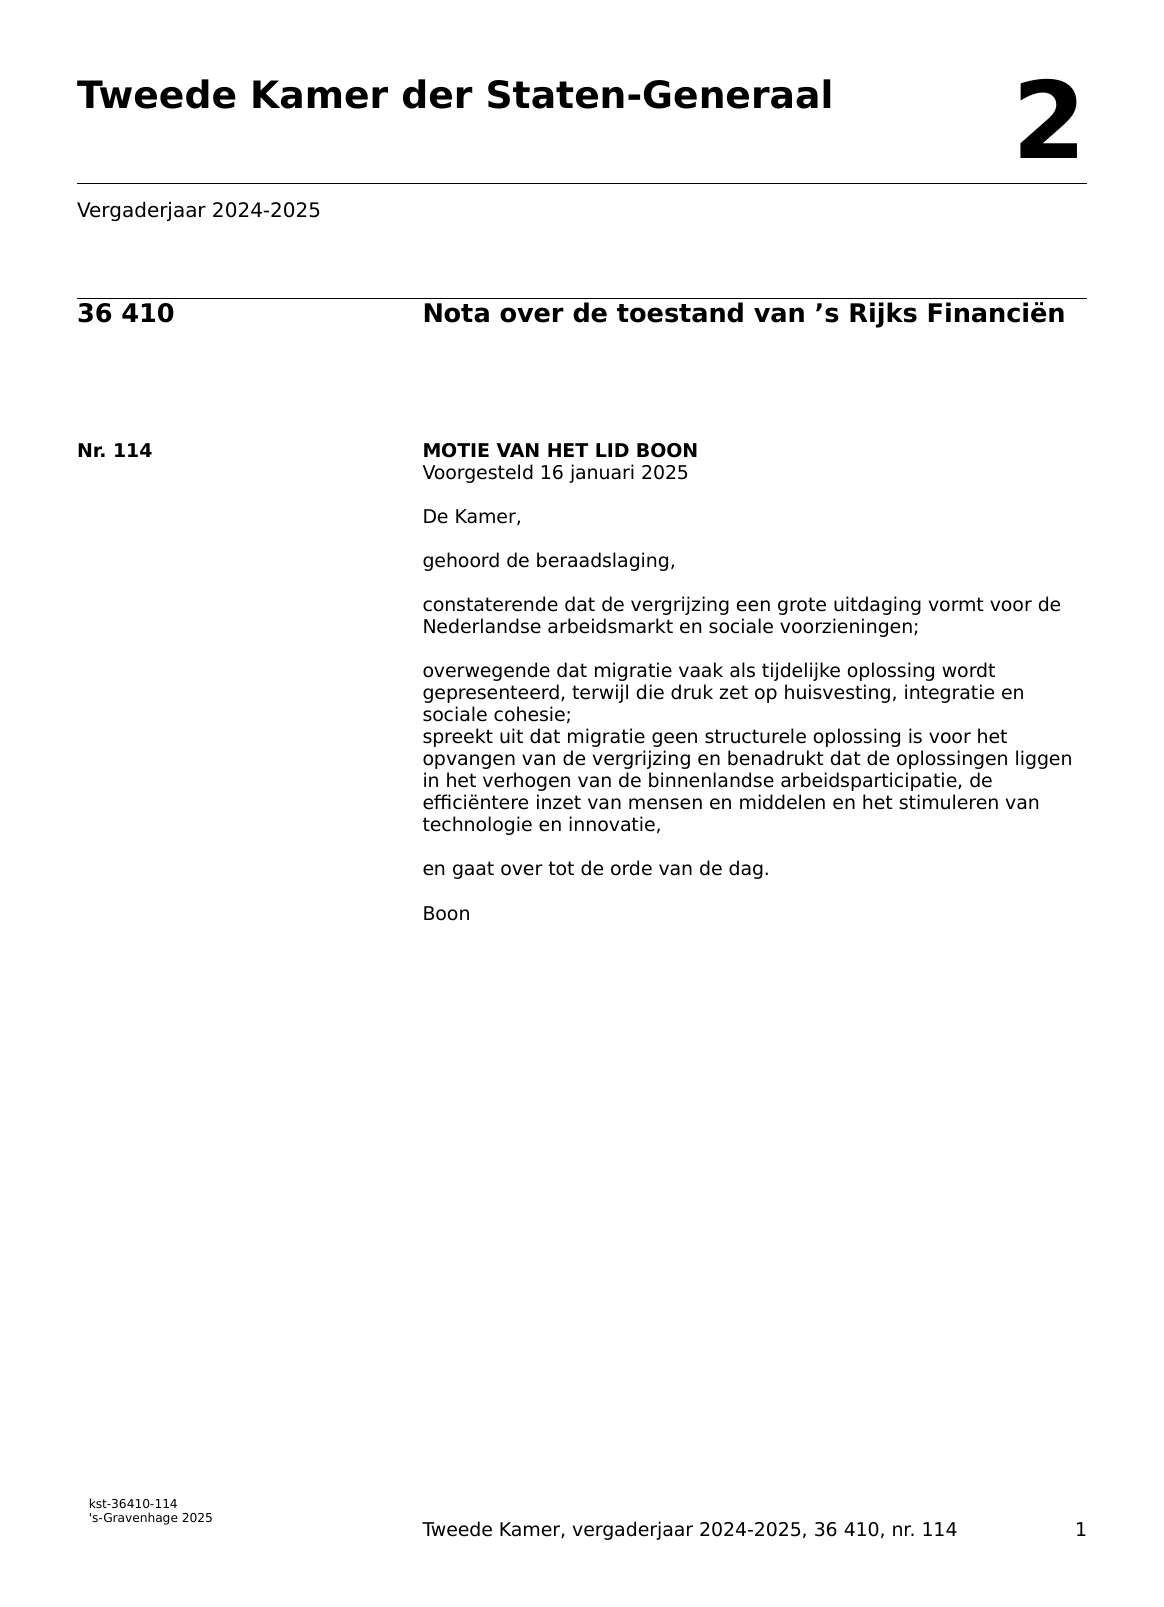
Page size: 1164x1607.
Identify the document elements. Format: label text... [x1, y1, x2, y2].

subtitle Nr. 114 MOTIE VAN HET LID BOON [77, 440, 1087, 462]
text constaterende dat de vergrijzing een grote uitdaging vormt voor de Nederlandse arbeidsmarkt en sociale voorzieningen; [422, 594, 1087, 638]
text spreekt uit dat migratie geen structurele oplossing is voor het opvangen van de vergrijzing en benadrukt dat de oplossingen liggen in het verhogen van de binnenlandse arbeidsparticipatie, de efficiëntere inzet van mensen en middelen en het stimuleren van technologie en innovatie, [422, 726, 1087, 836]
text 's-Gravenhage 2025 [88, 1511, 323, 1525]
subtitle 36 410 Nota over de toestand van ’s Rijks Financiën [77, 299, 1087, 329]
table_header Tweede Kamer der Staten-Generaal [77, 59, 886, 183]
table_header 2 [886, 59, 1087, 183]
table_cell Vergaderjaar 2024-2025 [77, 184, 1087, 298]
text Boon [422, 902, 1087, 924]
text De Kamer, [422, 506, 1087, 528]
text kst-36410-114 [88, 1497, 323, 1511]
text Voorgesteld 16 januari 2025 [422, 462, 1087, 484]
text overwegende dat migratie vaak als tijdelijke oplossing wordt gepresenteerd, terwijl die druk zet op huisvesting, integratie en sociale cohesie; [422, 660, 1087, 726]
text en gaat over tot de orde van de dag. [422, 858, 1087, 880]
text gehoord de beraadslaging, [422, 550, 1087, 572]
